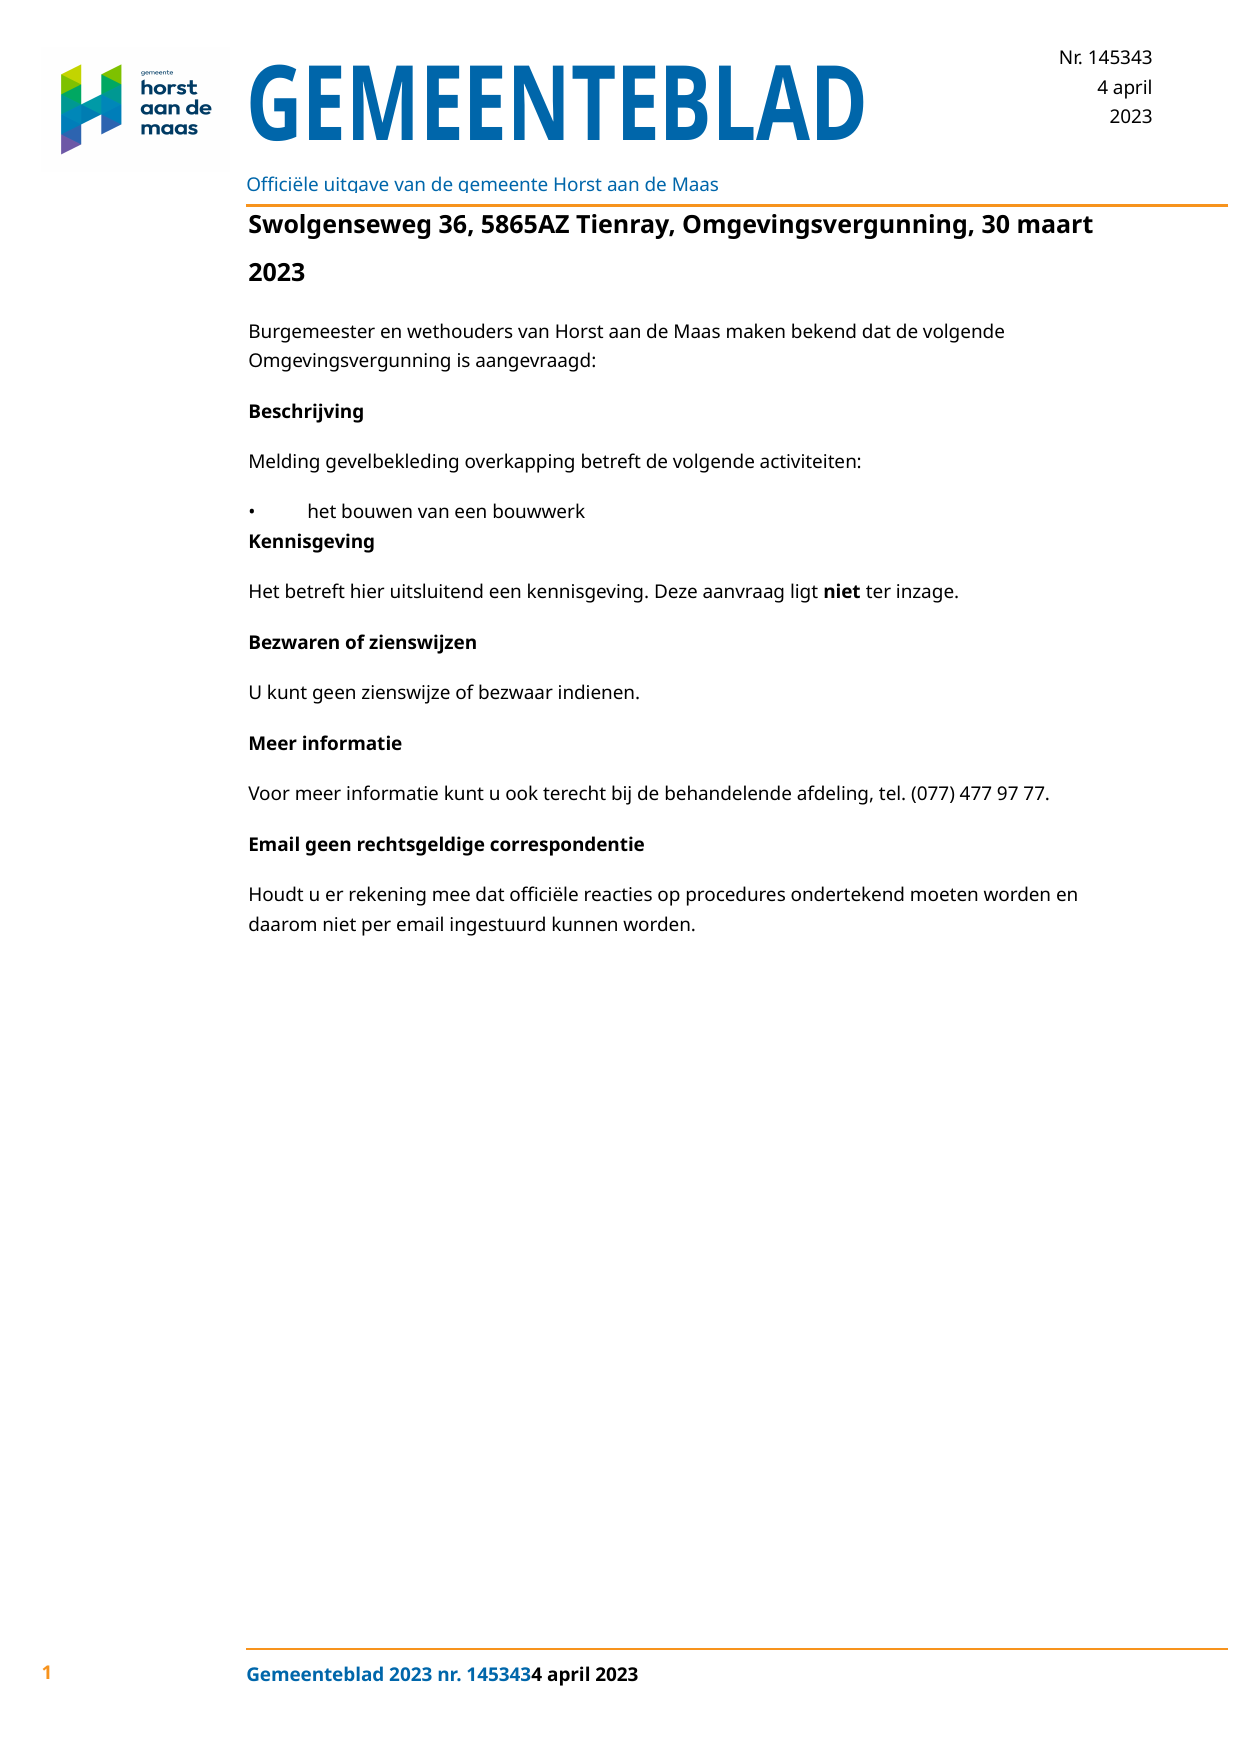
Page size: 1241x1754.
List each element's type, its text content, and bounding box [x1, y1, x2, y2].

picture [41, 47, 231, 172]
text Voor meer informatie kunt u ook terecht bij de behandelende afdeling, tel. (077) 477 97 77. [248, 780, 1152, 806]
text Bezwaren of zienswijzen [248, 629, 1152, 655]
text Burgemeester en wethouders van Horst aan de Maas maken bekend dat de volgende Omgevingsvergunning is aangevraagd: [248, 318, 1152, 373]
text Email geen rechtsgeldige correspondentie [248, 831, 1152, 857]
text Het betreft hier uitsluitend een kennisgeving. Deze aanvraag ligt niet ter inzage. [248, 579, 1152, 604]
text Houdt u er rekening mee dat officiële reacties op procedures ondertekend moeten worden en daarom niet per email ingestuurd kunnen worden. [248, 881, 1152, 937]
text Melding gevelbekleding overkapping betreft de volgende activiteiten: [248, 448, 1152, 474]
text Swolgenseweg 36, 5865AZ Tienray, Omgevingsvergunning, 30 maart 2023 [248, 207, 1152, 288]
text Beschrijving [248, 398, 1152, 424]
text Kennisgeving [248, 528, 1152, 554]
text U kunt geen zienswijze of bezwaar indienen. [248, 679, 1152, 705]
list het bouwen van een bouwwerk [248, 499, 1152, 524]
text Meer informatie [248, 730, 1152, 756]
